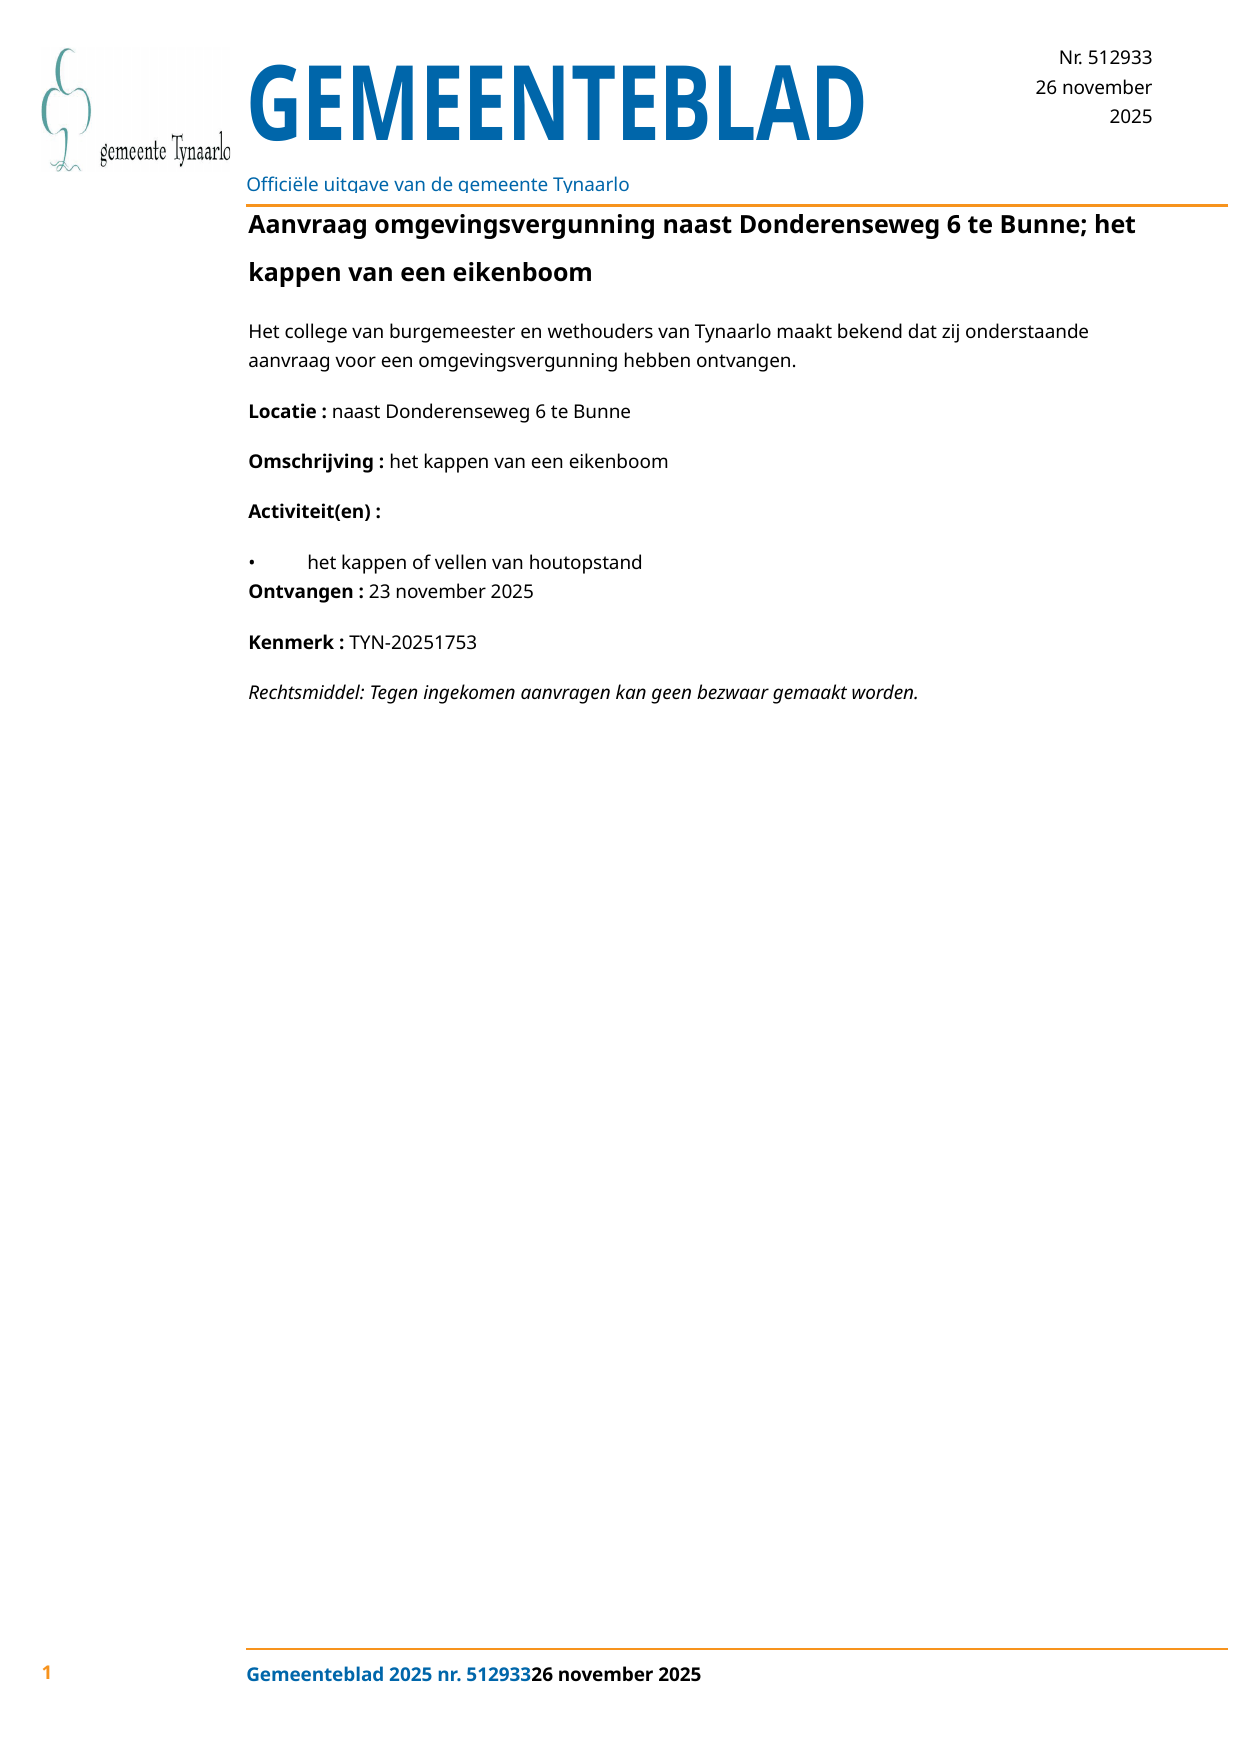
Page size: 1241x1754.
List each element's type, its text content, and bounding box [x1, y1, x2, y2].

text Kenmerk : TYN-20251753 [248, 629, 1152, 655]
text Aanvraag omgevingsvergunning naast Donderenseweg 6 te Bunne; het kappen van een eikenboom [248, 207, 1152, 288]
picture [41, 47, 231, 172]
text Ontvangen : 23 november 2025 [248, 579, 1152, 604]
list het kappen of vellen van houtopstand [248, 549, 1152, 575]
text Het college van burgemeester en wethouders van Tynaarlo maakt bekend dat zij onderstaande aanvraag voor een omgevingsvergunning hebben ontvangen. [248, 318, 1152, 373]
text Rechtsmiddel: Tegen ingekomen aanvragen kan geen bezwaar gemaakt worden. [248, 679, 1152, 705]
text Activiteit(en) : [248, 499, 1152, 524]
text Omschrijving : het kappen van een eikenboom [248, 448, 1152, 474]
text Locatie : naast Donderenseweg 6 te Bunne [248, 398, 1152, 424]
